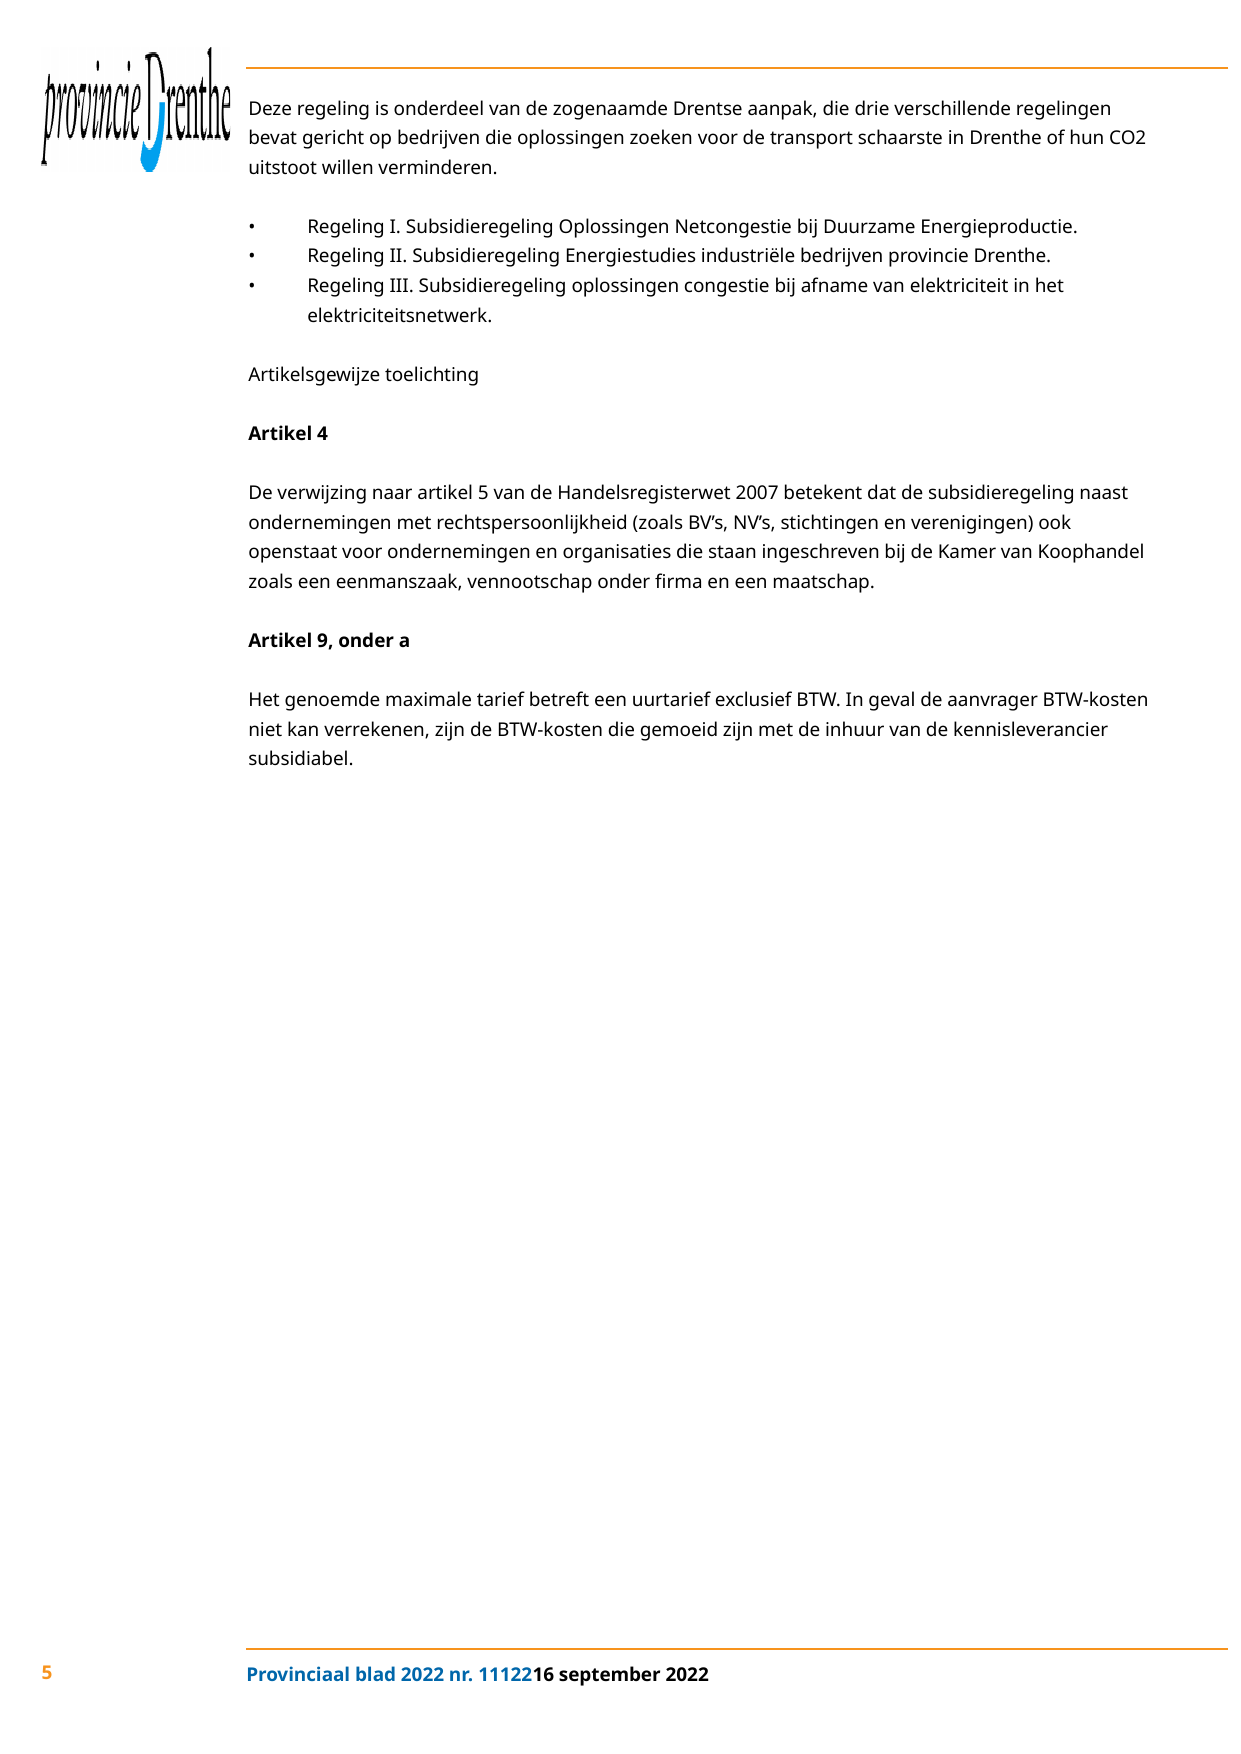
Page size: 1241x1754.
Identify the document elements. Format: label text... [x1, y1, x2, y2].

text Het genoemde maximale tarief betreft een uurtarief exclusief BTW. In geval de aanvrager BTW-kosten niet kan verrekenen, zijn de BTW-kosten die gemoeid zijn met de inhuur van de kennisleverancier subsidiabel. [248, 686, 1152, 771]
text Artikel 9, onder a [248, 627, 1152, 653]
picture [41, 47, 231, 172]
list Regeling II. Subsidieregeling Energiestudies industriële bedrijven provincie Drenthe. [248, 243, 1152, 268]
list Regeling I. Subsidieregeling Oplossingen Netcongestie bij Duurzame Energieproductie. [248, 213, 1152, 239]
text De verwijzing naar artikel 5 van de Handelsregisterwet 2007 betekent dat de subsidieregeling naast ondernemingen met rechtspersoonlijkheid (zoals BV’s, NV’s, stichtingen en verenigingen) ook openstaat voor ondernemingen en organisaties die staan ingeschreven bij de Kamer van Koophandel zoals een eenmanszaak, vennootschap onder firma en een maatschap. [248, 479, 1152, 594]
text Artikel 4 [248, 420, 1152, 446]
text Deze regeling is onderdeel van de zogenaamde Drentse aanpak, die drie verschillende regelingen bevat gericht op bedrijven die oplossingen zoeken voor de transport schaarste in Drenthe of hun CO2 uitstoot willen verminderen. [248, 95, 1152, 180]
text Artikelsgewijze toelichting [248, 361, 1152, 387]
list Regeling III. Subsidieregeling oplossingen congestie bij afname van elektriciteit in het elektriciteitsnetwerk. [248, 272, 1152, 328]
